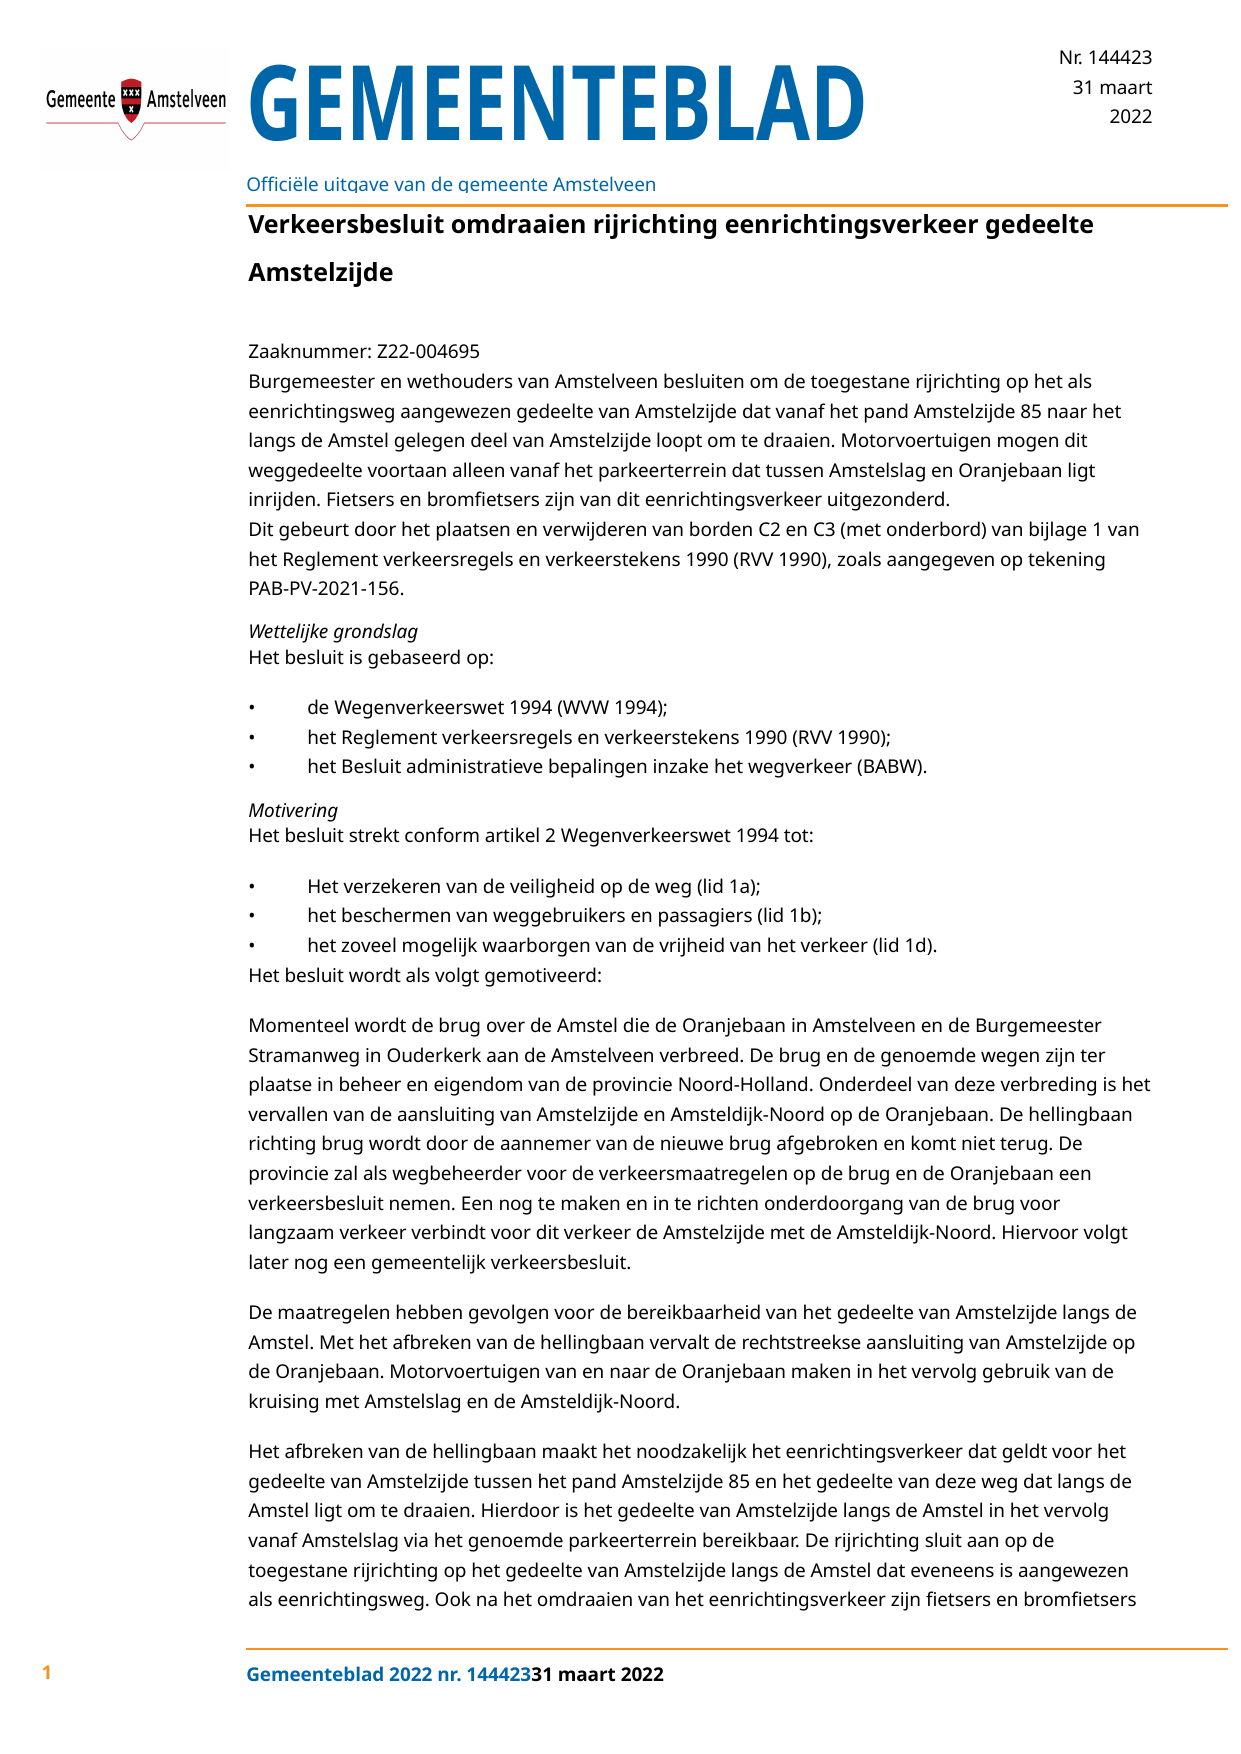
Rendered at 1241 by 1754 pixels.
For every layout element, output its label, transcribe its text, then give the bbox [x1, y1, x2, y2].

list de Wegenverkeerswet 1994 (WVW 1994); [248, 694, 1152, 720]
list het zoveel mogelijk waarborgen van de vrijheid van het verkeer (lid 1d). [248, 932, 1152, 958]
list Het verzekeren van de veiligheid op de weg (lid 1a); [248, 873, 1152, 899]
text Het besluit strekt conform artikel 2 Wegenverkeerswet 1994 tot: [248, 823, 1152, 848]
text Zaaknummer: Z22-004695 [248, 339, 1152, 364]
list het Reglement verkeersregels en verkeerstekens 1990 (RVV 1990); [248, 724, 1152, 750]
picture [41, 47, 231, 172]
list het beschermen van weggebruikers en passagiers (lid 1b); [248, 903, 1152, 928]
text Burgemeester en wethouders van Amstelveen besluiten om de toegestane rijrichting op het als eenrichtingsweg aangewezen gedeelte van Amstelzijde dat vanaf het pand Amstelzijde 85 naar het langs de Amstel gelegen deel van Amstelzijde loopt om te draaien. Motorvoertuigen mogen dit weggedeelte voortaan alleen vanaf het parkeerterrein dat tussen Amstelslag en Oranjebaan ligt inrijden. Fietsers en bromfietsers zijn van dit eenrichtingsverkeer uitgezonderd. [248, 368, 1152, 512]
text Het besluit is gebaseerd op: [248, 644, 1152, 670]
text Dit gebeurt door het plaatsen en verwijderen van borden C2 en C3 (met onderbord) van bijlage 1 van het Reglement verkeersregels en verkeerstekens 1990 (RVV 1990), zoals aangegeven op tekening PAB-PV-2021-156. [248, 516, 1152, 601]
text Verkeersbesluit omdraaien rijrichting eenrichtingsverkeer gedeelte Amstelzijde [248, 207, 1152, 288]
text Motivering [248, 797, 1152, 823]
text De maatregelen hebben gevolgen voor de bereikbaarheid van het gedeelte van Amstelzijde langs de Amstel. Met het afbreken van de hellingbaan vervalt de rechtstreekse aansluiting van Amstelzijde op de Oranjebaan. Motorvoertuigen van en naar de Oranjebaan maken in het vervolg gebruik van de kruising met Amstelslag en de Amsteldijk-Noord. [248, 1299, 1152, 1414]
list het Besluit administratieve bepalingen inzake het wegverkeer (BABW). [248, 754, 1152, 779]
text Momenteel wordt de brug over de Amstel die de Oranjebaan in Amstelveen en de Burgemeester Stramanweg in Ouderkerk aan de Amstelveen verbreed. De brug en de genoemde wegen zijn ter plaatse in beheer en eigendom van de provincie Noord-Holland. Onderdeel van deze verbreding is het vervallen van de aansluiting van Amstelzijde en Amsteldijk-Noord op de Oranjebaan. De hellingbaan richting brug wordt door de aannemer van de nieuwe brug afgebroken en komt niet terug. De provincie zal als wegbeheerder voor de verkeersmaatregelen op de brug en de Oranjebaan een verkeersbesluit nemen. Een nog te maken en in te richten onderdoorgang van de brug voor langzaam verkeer verbindt voor dit verkeer de Amstelzijde met de Amsteldijk-Noord. Hiervoor volgt later nog een gemeentelijk verkeersbesluit. [248, 1012, 1152, 1274]
text Het besluit wordt als volgt gemotiveerd: [248, 962, 1152, 987]
text Wettelijke grondslag [248, 618, 1152, 644]
text Het afbreken van de hellingbaan maakt het noodzakelijk het eenrichtingsverkeer dat geldt voor het gedeelte van Amstelzijde tussen het pand Amstelzijde 85 en het gedeelte van deze weg dat langs de Amstel ligt om te draaien. Hierdoor is het gedeelte van Amstelzijde langs de Amstel in het vervolg vanaf Amstelslag via het genoemde parkeerterrein bereikbaar. De rijrichting sluit aan op de toegestane rijrichting op het gedeelte van Amstelzijde langs de Amstel dat eveneens is aangewezen als eenrichtingsweg. Ook na het omdraaien van het eenrichtingsverkeer zijn fietsers en bromfietsers [248, 1438, 1152, 1612]
